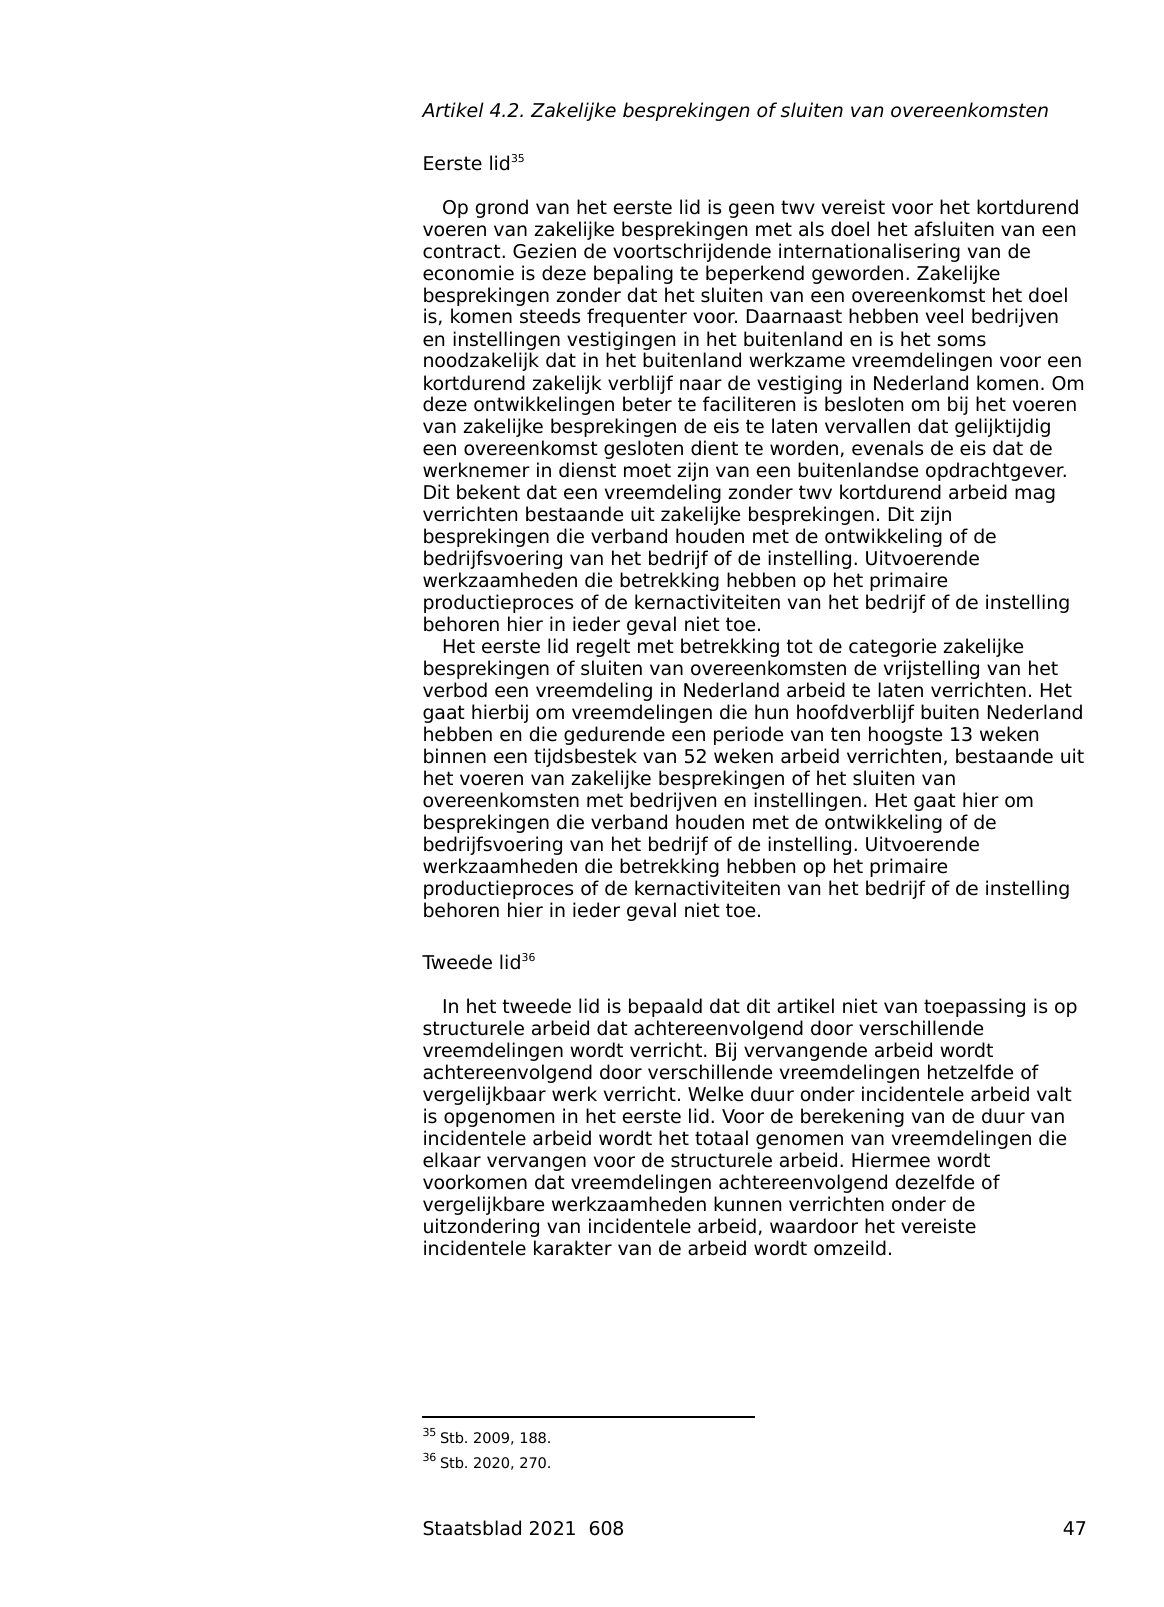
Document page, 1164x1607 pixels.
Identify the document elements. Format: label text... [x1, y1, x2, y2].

subtitle Tweede lid [422, 952, 1087, 974]
text Stb. 2020, 270. [422, 1451, 1087, 1473]
text In het tweede lid is bepaald dat dit artikel niet van toepassing is op structurele arbeid dat achtereenvolgend door verschillende vreemdelingen wordt verricht. Bij vervangende arbeid wordt achtereenvolgend door verschillende vreemdelingen hetzelfde of vergelijkbaar werk verricht. Welke duur onder incidentele arbeid valt is opgenomen in het eerste lid. Voor de berekening van de duur van incidentele arbeid wordt het totaal genomen van vreemdelingen die elkaar vervangen voor de structurele arbeid. Hiermee wordt voorkomen dat vreemdelingen achtereenvolgend dezelfde of vergelijkbare werkzaamheden kunnen verrichten onder de uitzondering van incidentele arbeid, waardoor het vereiste incidentele karakter van de arbeid wordt omzeild. [422, 996, 1087, 1260]
text Op grond van het eerste lid is geen twv vereist voor het kortdurend voeren van zakelijke besprekingen met als doel het afsluiten van een contract. Gezien de voortschrijdende internationalisering van de economie is deze bepaling te beperkend geworden. Zakelijke besprekingen zonder dat het sluiten van een overeenkomst het doel is, komen steeds frequenter voor. Daarnaast hebben veel bedrijven en instellingen vestigingen in het buitenland en is het soms noodzakelijk dat in het buitenland werkzame vreemdelingen voor een kortdurend zakelijk verblijf naar de vestiging in Nederland komen. Om deze ontwikkelingen beter te faciliteren is besloten om bij het voeren van zakelijke besprekingen de eis te laten vervallen dat gelijktijdig een overeenkomst gesloten dient te worden, evenals de eis dat de werknemer in dienst moet zijn van een buitenlandse opdrachtgever. Dit bekent dat een vreemdeling zonder twv kortdurend arbeid mag verrichten bestaande uit zakelijke besprekingen. Dit zijn besprekingen die verband houden met de ontwikkeling of de bedrijfsvoering van het bedrijf of de instelling. Uitvoerende werkzaamheden die betrekking hebben op het primaire productieproces of de kernactiviteiten van het bedrijf of de instelling behoren hier in ieder geval niet toe. [422, 197, 1087, 636]
text Het eerste lid regelt met betrekking tot de categorie zakelijke besprekingen of sluiten van overeenkomsten de vrijstelling van het verbod een vreemdeling in Nederland arbeid te laten verrichten. Het gaat hierbij om vreemdelingen die hun hoofdverblijf buiten Nederland hebben en die gedurende een periode van ten hoogste 13 weken binnen een tijdsbestek van 52 weken arbeid verrichten, bestaande uit het voeren van zakelijke besprekingen of het sluiten van overeenkomsten met bedrijven en instellingen. Het gaat hier om besprekingen die verband houden met de ontwikkeling of de bedrijfsvoering van het bedrijf of de instelling. Uitvoerende werkzaamheden die betrekking hebben op het primaire productieproces of de kernactiviteiten van het bedrijf of de instelling behoren hier in ieder geval niet toe. [422, 636, 1087, 922]
subtitle Artikel 4.2. Zakelijke besprekingen of sluiten van overeenkomsten [422, 100, 1087, 122]
text Stb. 2009, 188. [422, 1426, 1087, 1448]
subtitle Eerste lid [422, 152, 1087, 174]
